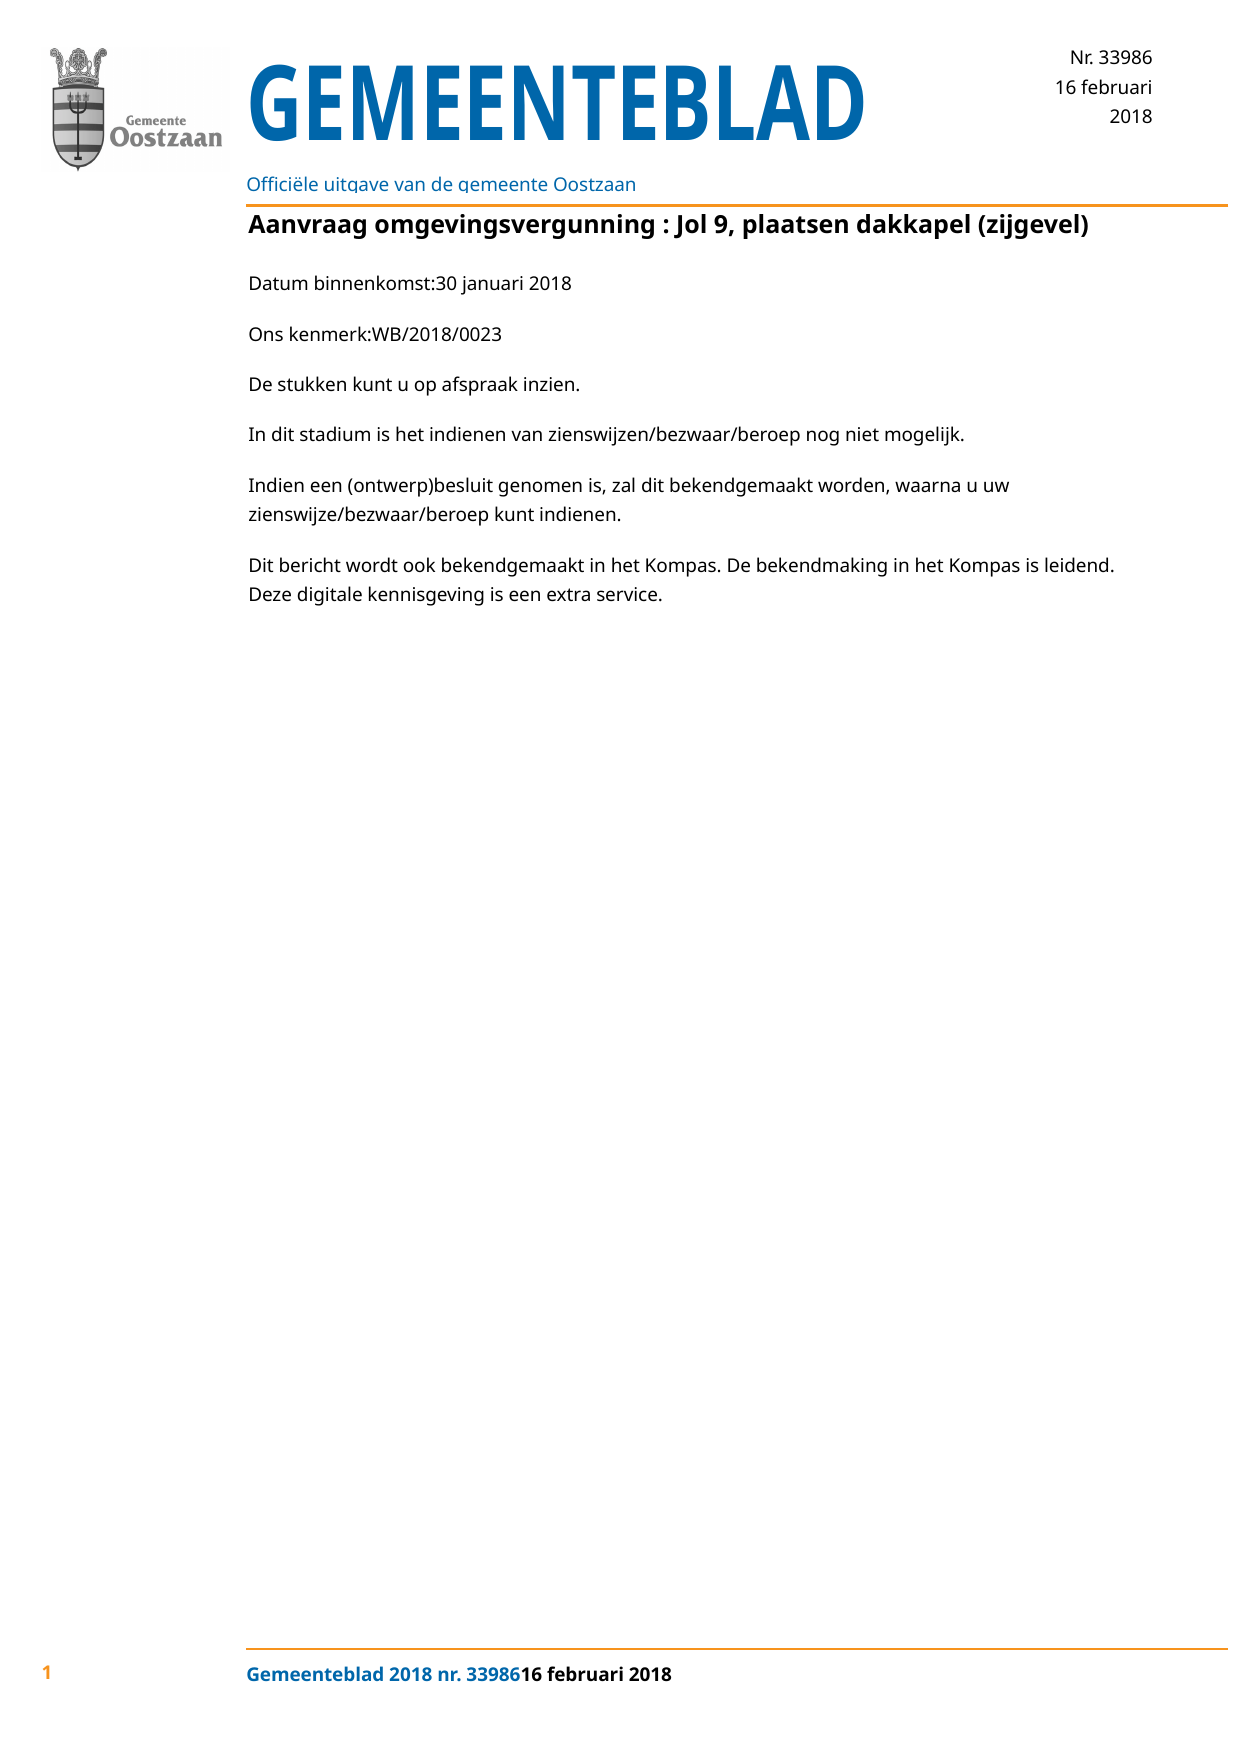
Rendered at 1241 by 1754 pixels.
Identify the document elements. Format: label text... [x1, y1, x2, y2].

text De stukken kunt u op afspraak inzien. [248, 371, 1152, 397]
text Ons kenmerk:WB/2018/0023 [248, 321, 1152, 346]
text Aanvraag omgevingsvergunning : Jol 9, plaatsen dakkapel (zijgevel) [248, 207, 1152, 241]
text Indien een (ontwerp)besluit genomen is, zal dit bekendgemaakt worden, waarna u uw zienswijze/bezwaar/beroep kunt indienen. [248, 472, 1152, 527]
text Dit bericht wordt ook bekendgemaakt in het Kompas. De bekendmaking in het Kompas is leidend. Deze digitale kennisgeving is een extra service. [248, 552, 1152, 607]
picture [41, 47, 231, 172]
text Datum binnenkomst:30 januari 2018 [248, 270, 1152, 296]
text In dit stadium is het indienen van zienswijzen/bezwaar/beroep nog niet mogelijk. [248, 422, 1152, 447]
